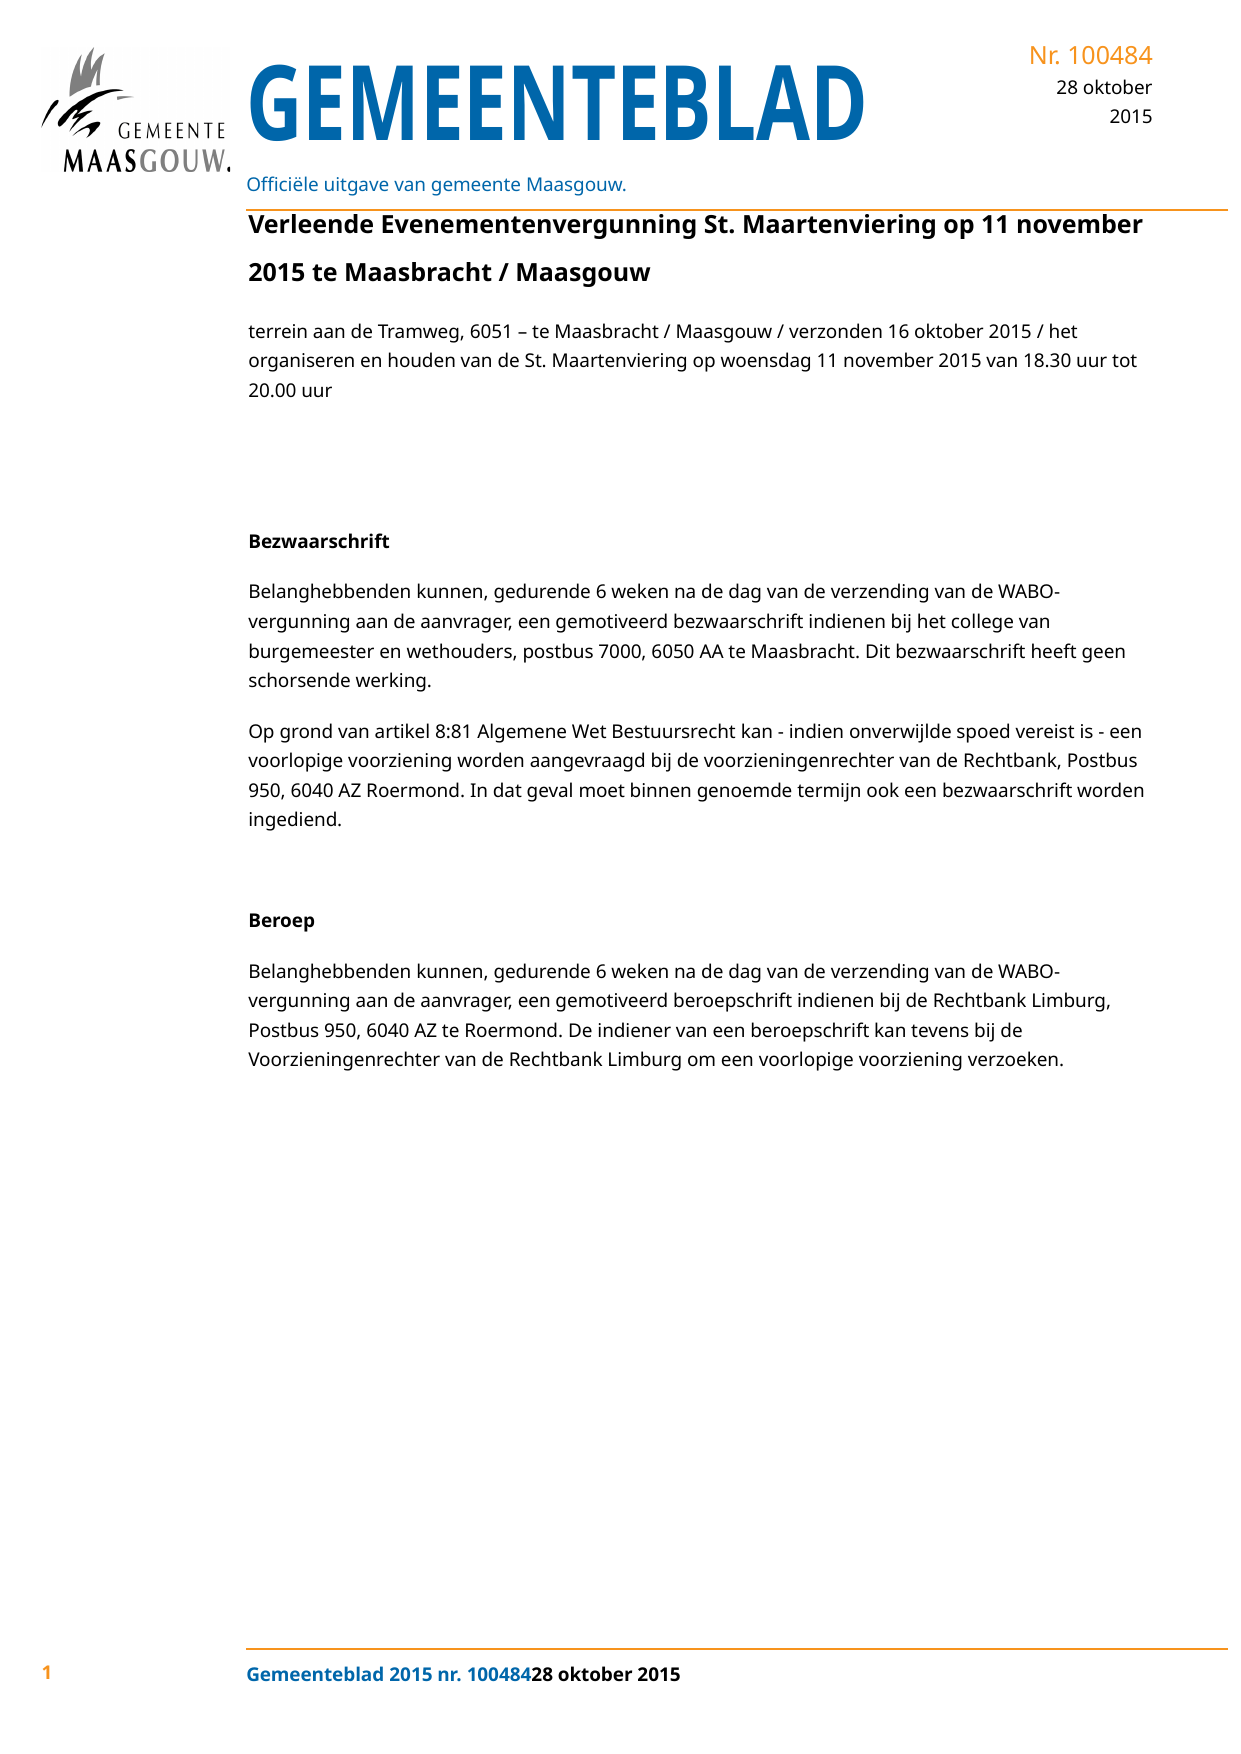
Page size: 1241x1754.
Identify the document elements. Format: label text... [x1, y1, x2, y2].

text Bezwaarschrift [248, 528, 1152, 554]
text Beroep [248, 907, 1152, 933]
text Verleende Evenementenvergunning St. Maartenviering op 11 november 2015 te Maasbracht / Maasgouw [248, 211, 1152, 288]
text Op grond van artikel 8:81 Algemene Wet Bestuursrecht kan - indien onverwijlde spoed vereist is - een voorlopige voorziening worden aangevraagd bij de voorzieningenrechter van de Rechtbank, Postbus 950, 6040 AZ Roermond. In dat geval moet binnen genoemde termijn ook een bezwaarschrift worden ingediend. [248, 718, 1152, 832]
text Belanghebbenden kunnen, gedurende 6 weken na de dag van de verzending van de WABO-vergunning aan de aanvrager, een gemotiveerd bezwaarschrift indienen bij het college van burgemeester en wethouders, postbus 7000, 6050 AA te Maasbracht. Dit bezwaarschrift heeft geen schorsende werking. [248, 579, 1152, 693]
picture [41, 47, 231, 172]
text terrein aan de Tramweg, 6051 – te Maasbracht / Maasgouw / verzonden 16 oktober 2015 / het organiseren en houden van de St. Maartenviering op woensdag 11 november 2015 van 18.30 uur tot 20.00 uur [248, 318, 1152, 403]
text Belanghebbenden kunnen, gedurende 6 weken na de dag van de verzending van de WABO-vergunning aan de aanvrager, een gemotiveerd beroepschrift indienen bij de Rechtbank Limburg, Postbus 950, 6040 AZ te Roermond. De indiener van een beroepschrift kan tevens bij de Voorzieningenrechter van de Rechtbank Limburg om een voorlopige voorziening verzoeken. [248, 958, 1152, 1072]
